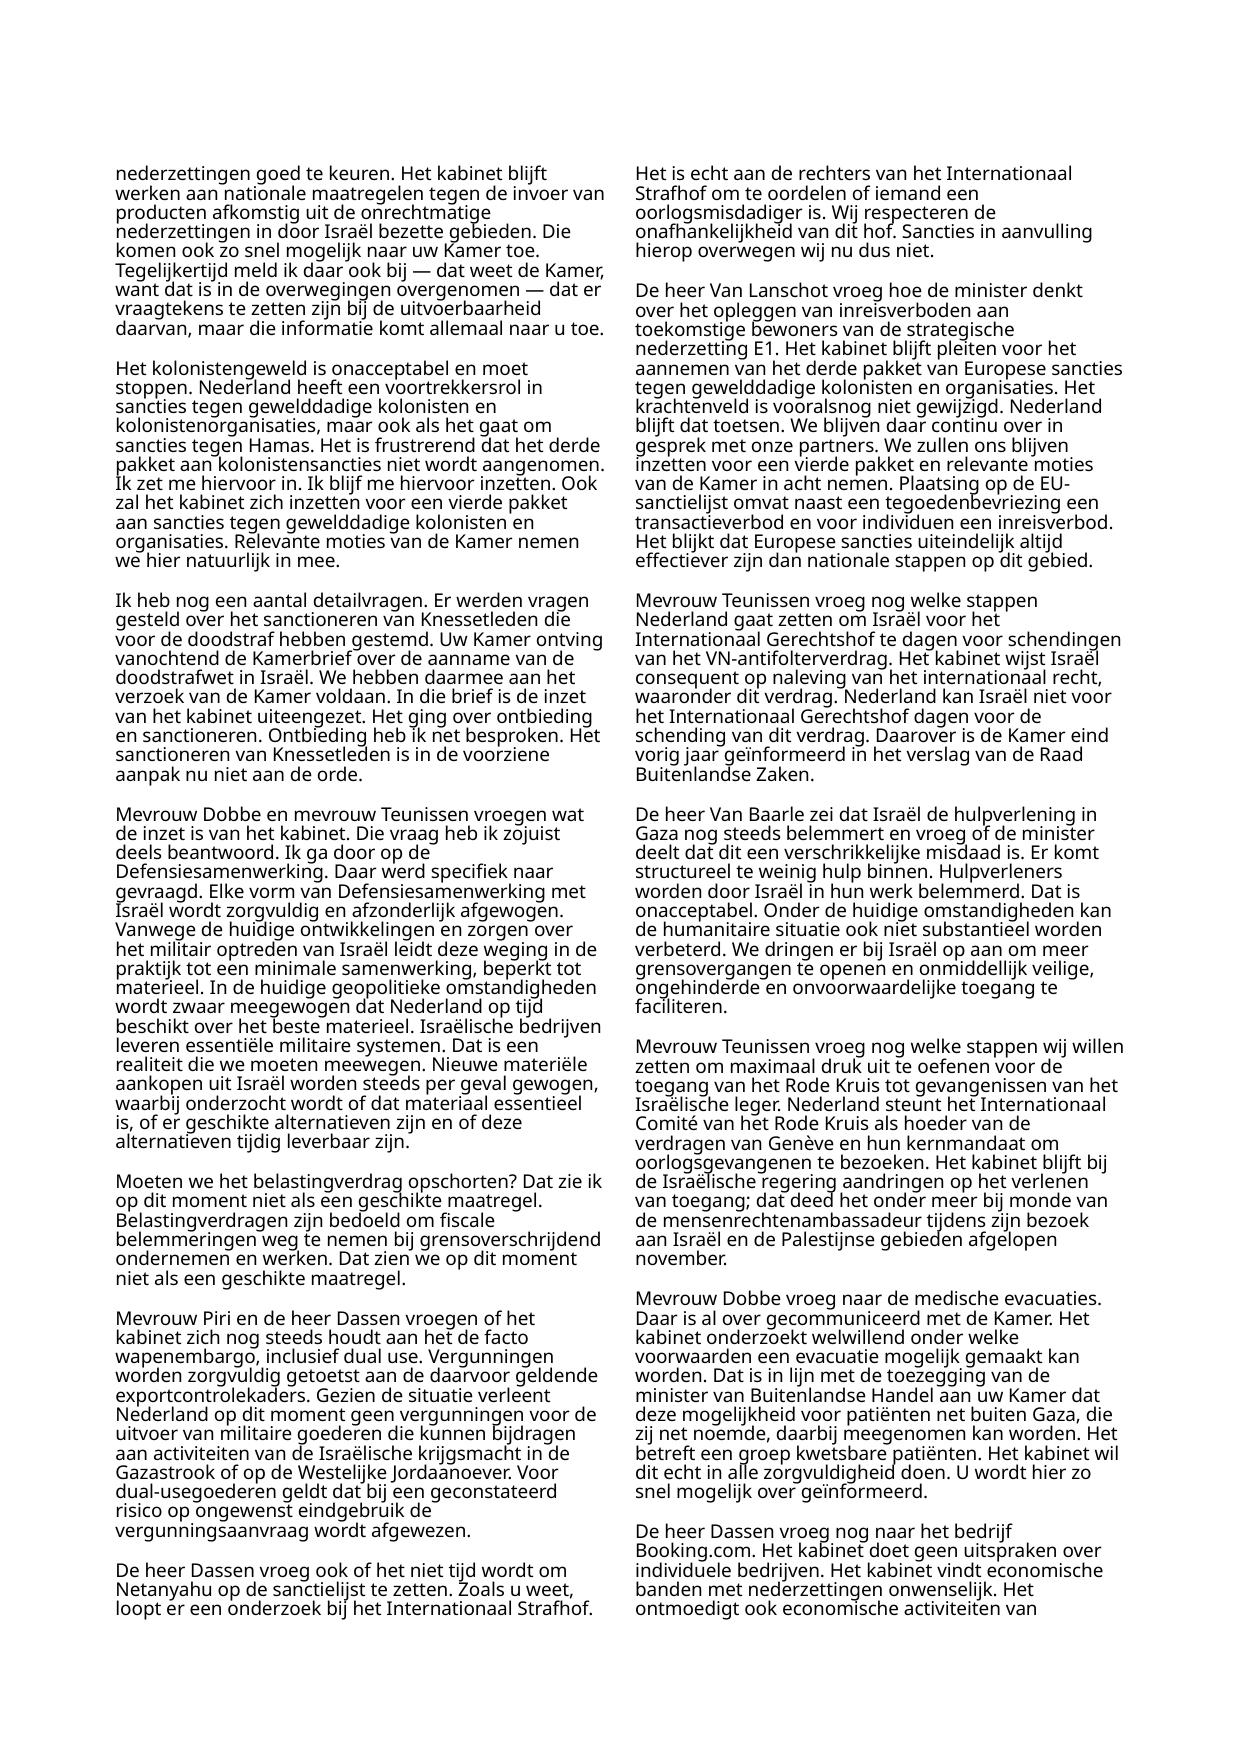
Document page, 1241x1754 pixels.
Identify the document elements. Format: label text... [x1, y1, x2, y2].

text Het is echt aan de rechters van het Internationaal Strafhof om te oordelen of iemand een oorlogsmisdadiger is. Wij respecteren de onafhankelijkheid van dit hof. Sancties in aanvulling hierop overwegen wij nu dus niet. [635, 165, 1125, 262]
text Moeten we het belastingverdrag opschorten? Dat zie ik op dit moment niet als een geschikte maatregel. Belastingverdragen zijn bedoeld om fiscale belemmeringen weg te nemen bij grensoverschrijdend ondernemen en werken. Dat zien we op dit moment niet als een geschikte maatregel. [115, 1173, 605, 1289]
text De heer Dassen vroeg ook of het niet tijd wordt om Netanyahu op de sanctielijst te zetten. Zoals u weet, loopt er een onderzoek bij het Internationaal Strafhof. [115, 1562, 605, 1619]
text Mevrouw Dobbe vroeg naar de medische evacuaties. Daar is al over gecommuniceerd met de Kamer. Het kabinet onderzoekt welwillend onder welke voorwaarden een evacuatie mogelijk gemaakt kan worden. Dat is in lijn met de toezegging van de minister van Buitenlandse Handel aan uw Kamer dat deze mogelijkheid voor patiënten net buiten Gaza, die zij net noemde, daarbij meegenomen kan worden. Het betreft een groep kwetsbare patiënten. Het kabinet wil dit echt in alle zorgvuldigheid doen. U wordt hier zo snel mogelijk over geïnformeerd. [635, 1290, 1125, 1502]
text De heer Dassen vroeg nog naar het bedrijf Booking.com. Het kabinet doet geen uitspraken over individuele bedrijven. Het kabinet vindt economische banden met nederzettingen onwenselijk. Het ontmoedigt ook economische activiteiten van [635, 1523, 1125, 1619]
text Ik heb nog een aantal detailvragen. Er werden vragen gesteld over het sanctioneren van Knessetleden die voor de doodstraf hebben gestemd. Uw Kamer ontving vanochtend de Kamerbrief over de aanname van de doodstrafwet in Israël. We hebben daarmee aan het verzoek van de Kamer voldaan. In die brief is de inzet van het kabinet uiteengezet. Het ging over ontbieding en sanctioneren. Ontbieding heb ik net besproken. Het sanctioneren van Knessetleden is in de voorziene aanpak nu niet aan de orde. [115, 592, 605, 785]
text De heer Van Baarle zei dat Israël de hulpverlening in Gaza nog steeds belemmert en vroeg of de minister deelt dat dit een verschrikkelijke misdaad is. Er komt structureel te weinig hulp binnen. Hulpverleners worden door Israël in hun werk belemmerd. Dat is onacceptabel. Onder de huidige omstandigheden kan de humanitaire situatie ook niet substantieel worden verbeterd. We dringen er bij Israël op aan om meer grensovergangen te openen en onmiddellijk veilige, ongehinderde en onvoorwaardelijke toegang te faciliteren. [635, 806, 1125, 1018]
text nederzettingen goed te keuren. Het kabinet blijft werken aan nationale maatregelen tegen de invoer van producten afkomstig uit de onrechtmatige nederzettingen in door Israël bezette gebieden. Die komen ook zo snel mogelijk naar uw Kamer toe. Tegelijkertijd meld ik daar ook bij — dat weet de Kamer, want dat is in de overwegingen overgenomen — dat er vraagtekens te zetten zijn bij de uitvoerbaarheid daarvan, maar die informatie komt allemaal naar u toe. [115, 165, 605, 339]
text De heer Van Lanschot vroeg hoe de minister denkt over het opleggen van inreisverboden aan toekomstige bewoners van de strategische nederzetting E1. Het kabinet blijft pleiten voor het aannemen van het derde pakket van Europese sancties tegen gewelddadige kolonisten en organisaties. Het krachtenveld is vooralsnog niet gewijzigd. Nederland blijft dat toetsen. We blijven daar continu over in gesprek met onze partners. We zullen ons blijven inzetten voor een vierde pakket en relevante moties van de Kamer in acht nemen. Plaatsing op de EU-sanctielijst omvat naast een tegoedenbevriezing een transactieverbod en voor individuen een inreisverbod. Het blijkt dat Europese sancties uiteindelijk altijd effectiever zijn dan nationale stappen op dit gebied. [635, 282, 1125, 571]
text Mevrouw Teunissen vroeg nog welke stappen wij willen zetten om maximaal druk uit te oefenen voor de toegang van het Rode Kruis tot gevangenissen van het Israëlische leger. Nederland steunt het Internationaal Comité van het Rode Kruis als hoeder van de verdragen van Genève en hun kernmandaat om oorlogsgevangenen te bezoeken. Het kabinet blijft bij de Israëlische regering aandringen op het verlenen van toegang; dat deed het onder meer bij monde van de mensenrechtenambassadeur tijdens zijn bezoek aan Israël en de Palestijnse gebieden afgelopen november. [635, 1038, 1125, 1269]
text Mevrouw Dobbe en mevrouw Teunissen vroegen wat de inzet is van het kabinet. Die vraag heb ik zojuist deels beantwoord. Ik ga door op de Defensiesamenwerking. Daar werd specifiek naar gevraagd. Elke vorm van Defensiesamenwerking met Israël wordt zorgvuldig en afzonderlijk afgewogen. Vanwege de huidige ontwikkelingen en zorgen over het militair optreden van Israël leidt deze weging in de praktijk tot een minimale samenwerking, beperkt tot materieel. In de huidige geopolitieke omstandigheden wordt zwaar meegewogen dat Nederland op tijd beschikt over het beste materieel. Israëlische bedrijven leveren essentiële militaire systemen. Dat is een realiteit die we moeten meewegen. Nieuwe materiële aankopen uit Israël worden steeds per geval gewogen, waarbij onderzocht wordt of dat materiaal essentieel is, of er geschikte alternatieven zijn en of deze alternatieven tijdig leverbaar zijn. [115, 806, 605, 1152]
text Mevrouw Teunissen vroeg nog welke stappen Nederland gaat zetten om Israël voor het Internationaal Gerechtshof te dagen voor schendingen van het VN-antifolterverdrag. Het kabinet wijst Israël consequent op naleving van het internationaal recht, waaronder dit verdrag. Nederland kan Israël niet voor het Internationaal Gerechtshof dagen voor de schending van dit verdrag. Daarover is de Kamer eind vorig jaar geïnformeerd in het verslag van de Raad Buitenlandse Zaken. [635, 592, 1125, 785]
text Mevrouw Piri en de heer Dassen vroegen of het kabinet zich nog steeds houdt aan het de facto wapenembargo, inclusief dual use. Vergunningen worden zorgvuldig getoetst aan de daarvoor geldende exportcontrolekaders. Gezien de situatie verleent Nederland op dit moment geen vergunningen voor de uitvoer van militaire goederen die kunnen bijdragen aan activiteiten van de Israëlische krijgsmacht in de Gazastrook of op de Westelijke Jordaanoever. Voor dual-usegoederen geldt dat bij een geconstateerd risico op ongewenst eindgebruik de vergunningsaanvraag wordt afgewezen. [115, 1309, 605, 1541]
text Het kolonistengeweld is onacceptabel en moet stoppen. Nederland heeft een voortrekkersrol in sancties tegen gewelddadige kolonisten en kolonistenorganisaties, maar ook als het gaat om sancties tegen Hamas. Het is frustrerend dat het derde pakket aan kolonistensancties niet wordt aangenomen. Ik zet me hiervoor in. Ik blijf me hiervoor inzetten. Ook zal het kabinet zich inzetten voor een vierde pakket aan sancties tegen gewelddadige kolonisten en organisaties. Relevante moties van de Kamer nemen we hier natuurlijk in mee. [115, 359, 605, 571]
